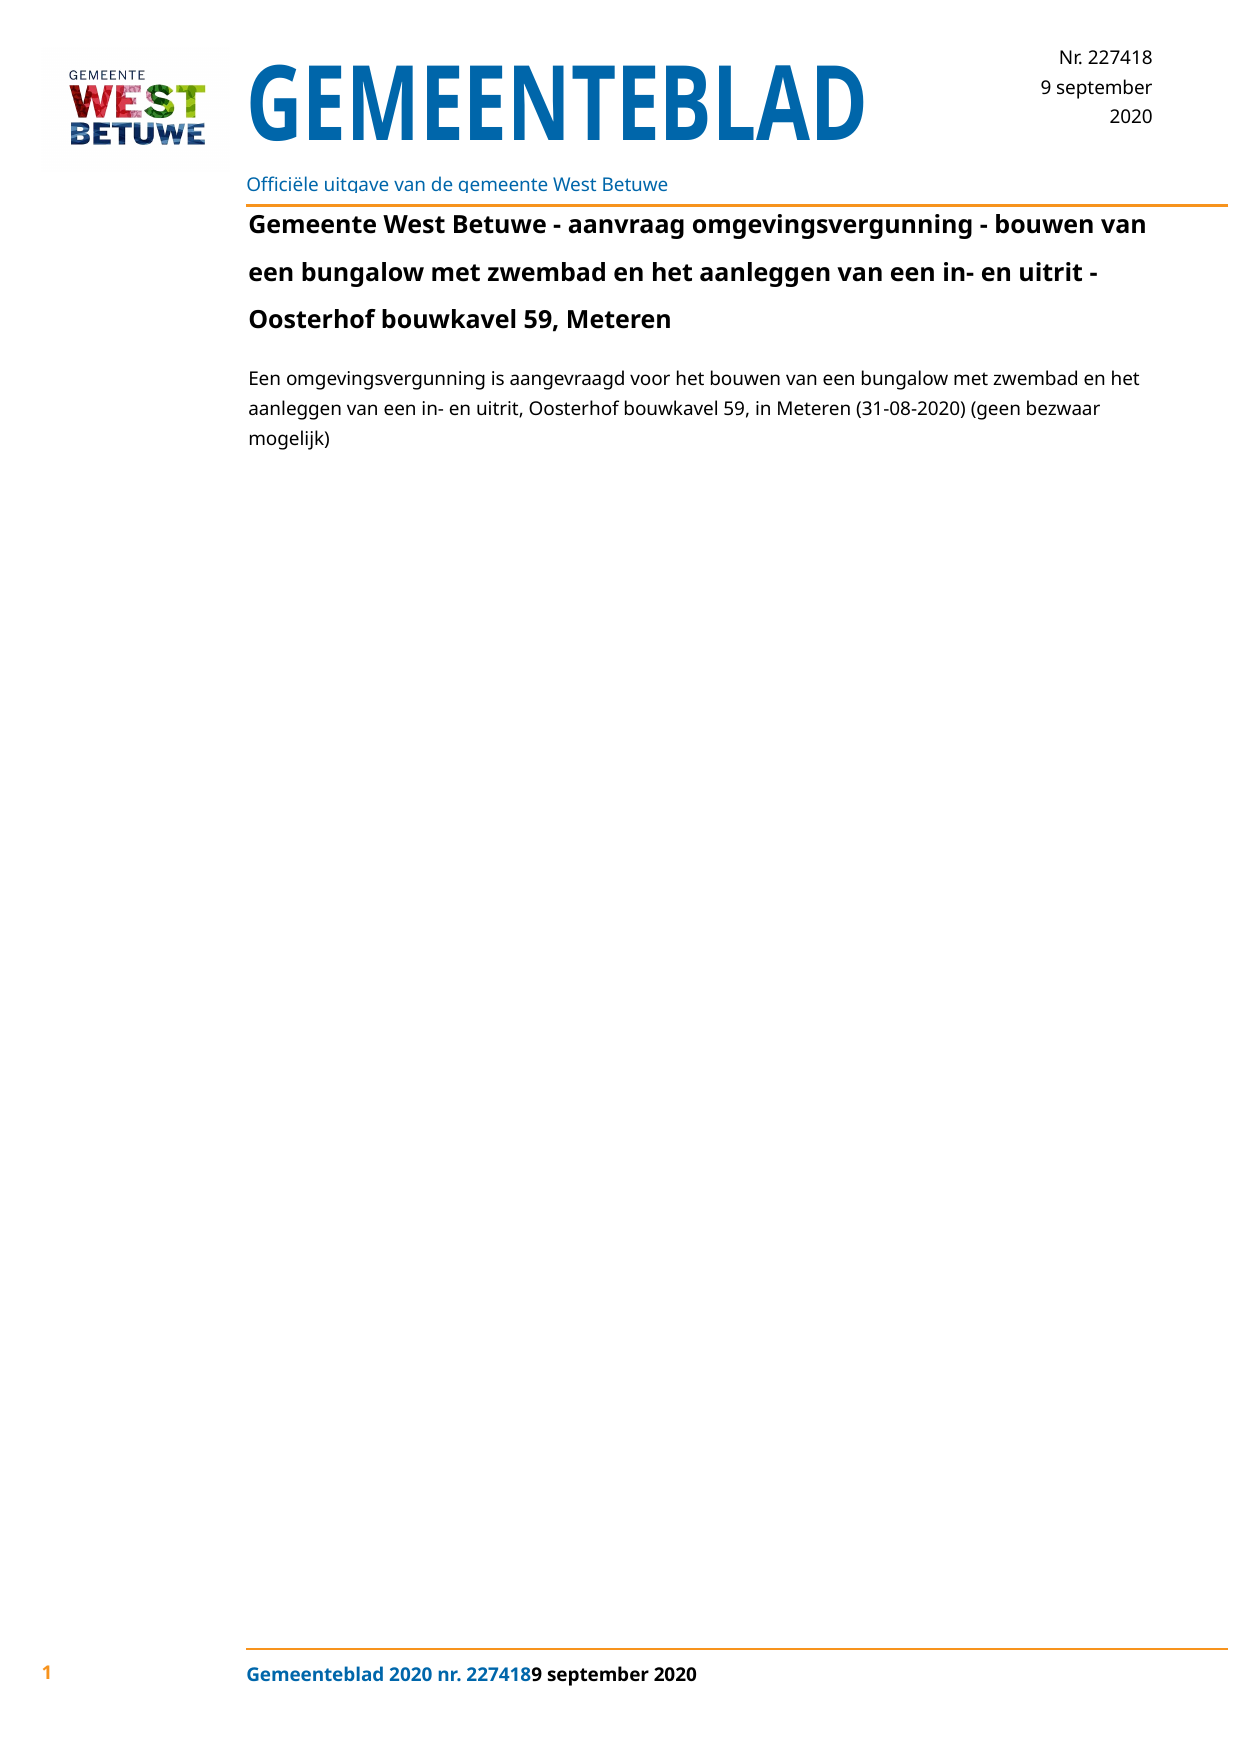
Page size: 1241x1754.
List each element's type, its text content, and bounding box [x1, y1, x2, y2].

text Een omgevingsvergunning is aangevraagd voor het bouwen van een bungalow met zwembad en het aanleggen van een in- en uitrit, Oosterhof bouwkavel 59, in Meteren (31-08-2020) (geen bezwaar mogelijk) [248, 366, 1152, 450]
text Gemeente West Betuwe - aanvraag omgevingsvergunning - bouwen van een bungalow met zwembad en het aanleggen van een in- en uitrit - Oosterhof bouwkavel 59, Meteren [248, 207, 1152, 336]
picture [41, 47, 231, 172]
